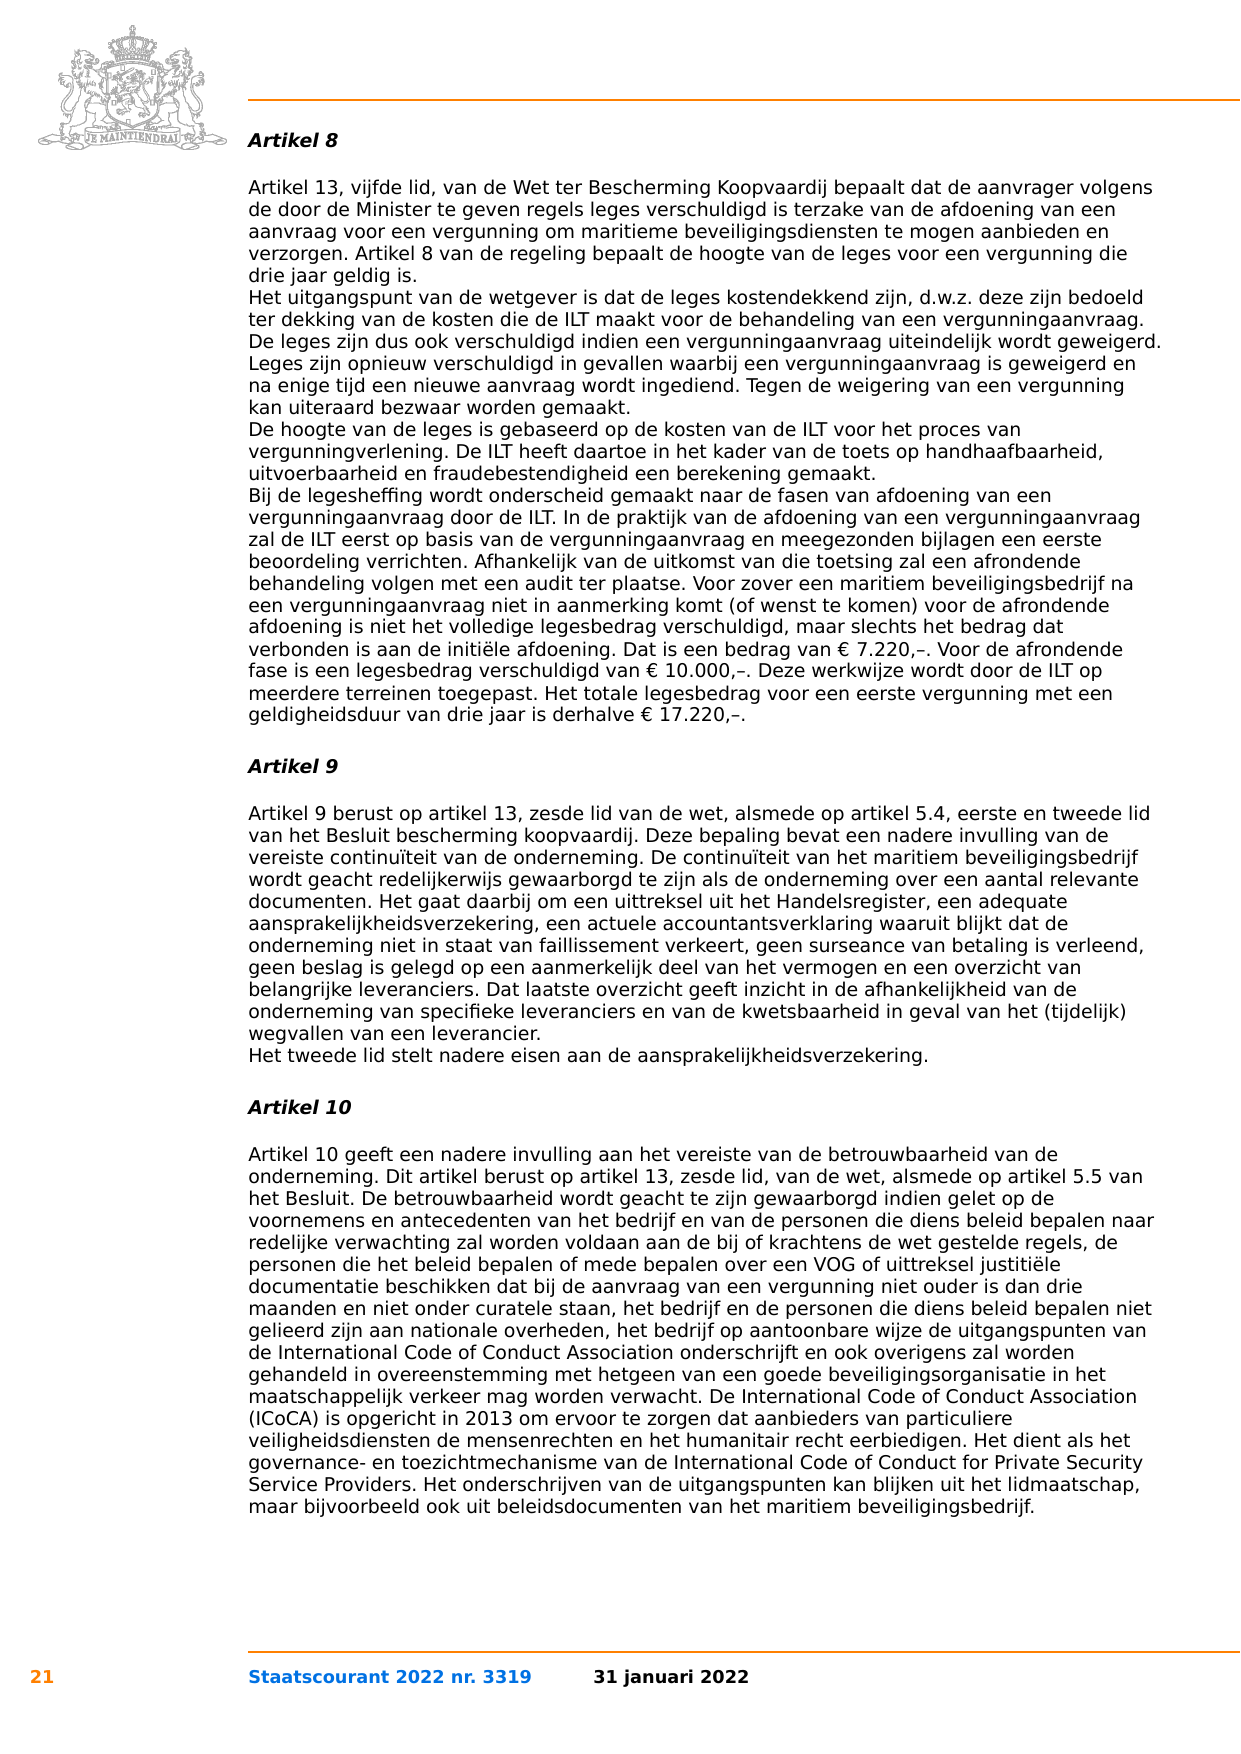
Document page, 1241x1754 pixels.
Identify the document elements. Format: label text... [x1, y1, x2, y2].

text Bij de legesheffing wordt onderscheid gemaakt naar de fasen van afdoening van een vergunningaanvraag door de ILT. In de praktijk van de afdoening van een vergunningaanvraag zal de ILT eerst op basis van de vergunningaanvraag en meegezonden bijlagen een eerste beoordeling verrichten. Afhankelijk van de uitkomst van die toetsing zal een afrondende behandeling volgen met een audit ter plaatse. Voor zover een maritiem beveiligingsbedrijf na een vergunningaanvraag niet in aanmerking komt (of wenst te komen) voor de afrondende afdoening is niet het volledige legesbedrag verschuldigd, maar slechts het bedrag dat verbonden is aan de initiële afdoening. Dat is een bedrag van € 7.220,–. Voor de afrondende fase is een legesbedrag verschuldigd van € 10.000,–. Deze werkwijze wordt door de ILT op meerdere terreinen toegepast. Het totale legesbedrag voor een eerste vergunning met een geldigheidsduur van drie jaar is derhalve € 17.220,–. [248, 484, 1163, 726]
subtitle Artikel 8 [248, 130, 1163, 152]
text Het uitgangspunt van de wetgever is dat de leges kostendekkend zijn, d.w.z. deze zijn bedoeld ter dekking van de kosten die de ILT maakt voor de behandeling van een vergunningaanvraag. De leges zijn dus ook verschuldigd indien een vergunningaanvraag uiteindelijk wordt geweigerd. Leges zijn opnieuw verschuldigd in gevallen waarbij een vergunningaanvraag is geweigerd en na enige tijd een nieuwe aanvraag wordt ingediend. Tegen de weigering van een vergunning kan uiteraard bezwaar worden gemaakt. [248, 287, 1163, 419]
subtitle Artikel 9 [248, 756, 1163, 778]
text Artikel 13, vijfde lid, van de Wet ter Bescherming Koopvaardij bepaalt dat de aanvrager volgens de door de Minister te geven regels leges verschuldigd is terzake van de afdoening van een aanvraag voor een vergunning om maritieme beveiligingsdiensten te mogen aanbieden en verzorgen. Artikel 8 van de regeling bepaalt de hoogte van de leges voor een vergunning die drie jaar geldig is. [248, 177, 1163, 287]
subtitle Artikel 10 [248, 1097, 1163, 1119]
picture [38, 25, 227, 150]
text De hoogte van de leges is gebaseerd op de kosten van de ILT voor het proces van vergunningverlening. De ILT heeft daartoe in het kader van de toets op handhaafbaarheid, uitvoerbaarheid en fraudebestendigheid een berekening gemaakt. [248, 419, 1163, 484]
text Het tweede lid stelt nadere eisen aan de aansprakelijkheidsverzekering. [248, 1045, 1163, 1067]
text Artikel 9 berust op artikel 13, zesde lid van de wet, alsmede op artikel 5.4, eerste en tweede lid van het Besluit bescherming koopvaardij. Deze bepaling bevat een nadere invulling van de vereiste continuïteit van de onderneming. De continuïteit van het maritiem beveiligingsbedrijf wordt geacht redelijkerwijs gewaarborgd te zijn als de onderneming over een aantal relevante documenten. Het gaat daarbij om een uittreksel uit het Handelsregister, een adequate aansprakelijkheidsverzekering, een actuele accountantsverklaring waaruit blijkt dat de onderneming niet in staat van faillissement verkeert, geen surseance van betaling is verleend, geen beslag is gelegd op een aanmerkelijk deel van het vermogen en een overzicht van belangrijke leveranciers. Dat laatste overzicht geeft inzicht in de afhankelijkheid van de onderneming van specifieke leveranciers en van de kwetsbaarheid in geval van het (tijdelijk) wegvallen van een leverancier. [248, 803, 1163, 1045]
text Artikel 10 geeft een nadere invulling aan het vereiste van de betrouwbaarheid van de onderneming. Dit artikel berust op artikel 13, zesde lid, van de wet, alsmede op artikel 5.5 van het Besluit. De betrouwbaarheid wordt geacht te zijn gewaarborgd indien gelet op de voornemens en antecedenten van het bedrijf en van de personen die diens beleid bepalen naar redelijke verwachting zal worden voldaan aan de bij of krachtens de wet gestelde regels, de personen die het beleid bepalen of mede bepalen over een VOG of uittreksel justitiële documentatie beschikken dat bij de aanvraag van een vergunning niet ouder is dan drie maanden en niet onder curatele staan, het bedrijf en de personen die diens beleid bepalen niet gelieerd zijn aan nationale overheden, het bedrijf op aantoonbare wijze de uitgangspunten van de International Code of Conduct Association onderschrijft en ook overigens zal worden gehandeld in overeenstemming met hetgeen van een goede beveiligingsorganisatie in het maatschappelijk verkeer mag worden verwacht. De International Code of Conduct Association (ICoCA) is opgericht in 2013 om ervoor te zorgen dat aanbieders van particuliere veiligheidsdiensten de mensenrechten en het humanitair recht eerbiedigen. Het dient als het governance- en toezichtmechanisme van de International Code of Conduct for Private Security Service Providers. Het onderschrijven van de uitgangspunten kan blijken uit het lidmaatschap, maar bijvoorbeeld ook uit beleidsdocumenten van het maritiem beveiligingsbedrijf. [248, 1144, 1163, 1518]
